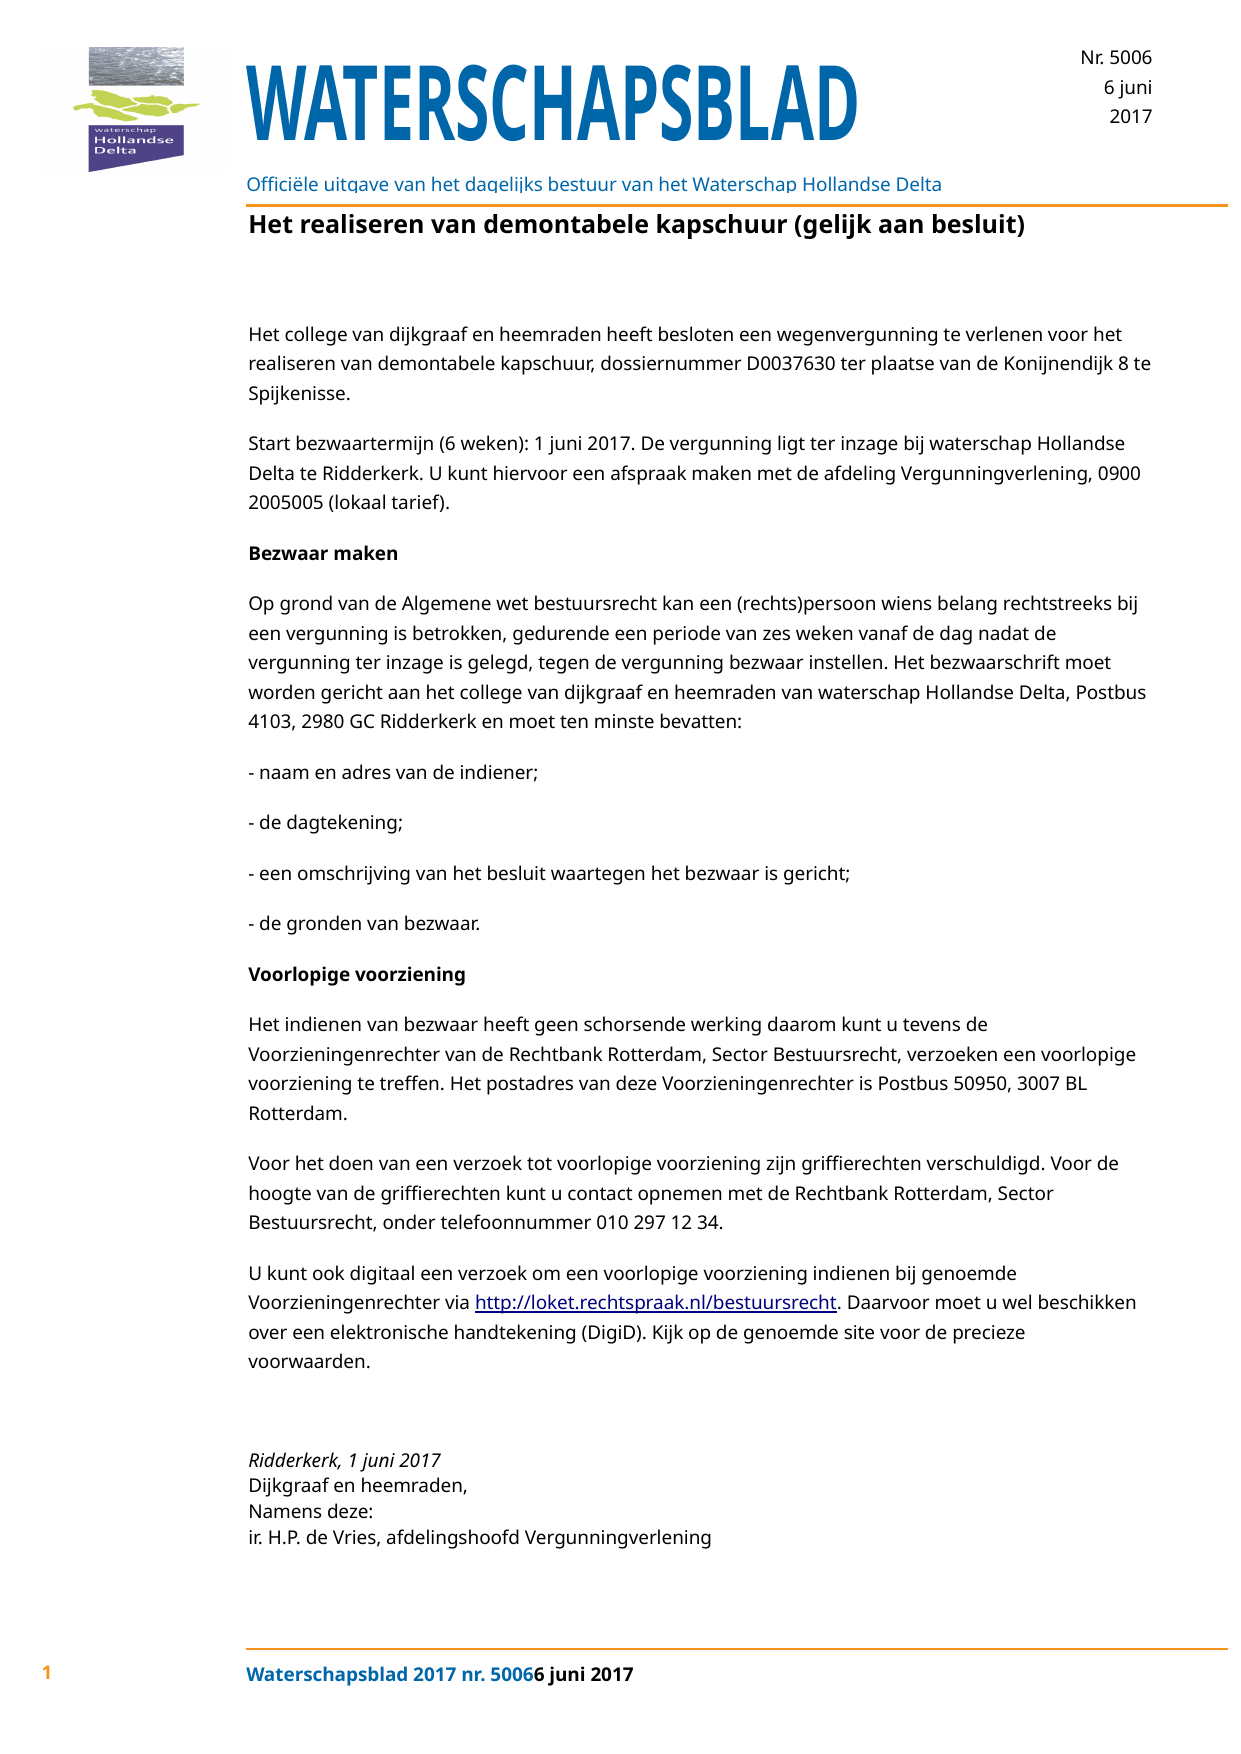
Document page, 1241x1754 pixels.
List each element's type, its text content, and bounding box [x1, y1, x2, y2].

text Het college van dijkgraaf en heemraden heeft besloten een wegenvergunning te verlenen voor het realiseren van demontabele kapschuur, dossiernummer D0037630 ter plaatse van de Konijnendijk 8 te Spijkenisse. [248, 321, 1152, 406]
text - een omschrijving van het besluit waartegen het bezwaar is gericht; [248, 860, 1152, 886]
text Voor het doen van een verzoek tot voorlopige voorziening zijn griffierechten verschuldigd. Voor de hoogte van de griffierechten kunt u contact opnemen met de Rechtbank Rotterdam, Sector Bestuursrecht, onder telefoonnummer 010 297 12 34. [248, 1150, 1152, 1235]
text Ridderkerk, 1 juni 2017 [248, 1447, 1152, 1473]
text Bezwaar maken [248, 540, 1152, 566]
text Dijkgraaf en heemraden, [248, 1473, 1152, 1498]
text - naam en adres van de indiener; [248, 759, 1152, 785]
text U kunt ook digitaal een verzoek om een voorlopige voorziening indienen bij genoemde Voorzieningenrechter via http://loket.rechtspraak.nl/bestuursrecht. Daarvoor moet u wel beschikken over een elektronische handtekening (DigiD). Kijk op de genoemde site voor de precieze voorwaarden. [248, 1260, 1152, 1374]
picture [41, 47, 231, 172]
text Het indienen van bezwaar heeft geen schorsende werking daarom kunt u tevens de Voorzieningenrechter van de Rechtbank Rotterdam, Sector Bestuursrecht, verzoeken een voorlopige voorziening te treffen. Het postadres van deze Voorzieningenrechter is Postbus 50950, 3007 BL Rotterdam. [248, 1011, 1152, 1126]
text - de gronden van bezwaar. [248, 910, 1152, 936]
text ir. H.P. de Vries, afdelingshoofd Vergunningverlening [248, 1524, 1152, 1550]
text Op grond van de Algemene wet bestuursrecht kan een (rechts)persoon wiens belang rechtstreeks bij een vergunning is betrokken, gedurende een periode van zes weken vanaf de dag nadat de vergunning ter inzage is gelegd, tegen de vergunning bezwaar instellen. Het bezwaarschrift moet worden gericht aan het college van dijkgraaf en heemraden van waterschap Hollandse Delta, Postbus 4103, 2980 GC Ridderkerk en moet ten minste bevatten: [248, 590, 1152, 734]
text Het realiseren van demontabele kapschuur (gelijk aan besluit) [248, 207, 1152, 241]
text - de dagtekening; [248, 809, 1152, 835]
text Start bezwaartermijn (6 weken): 1 juni 2017. De vergunning ligt ter inzage bij waterschap Hollandse Delta te Ridderkerk. U kunt hiervoor een afspraak maken met de afdeling Vergunningverlening, 0900 2005005 (lokaal tarief). [248, 430, 1152, 515]
text Voorlopige voorziening [248, 961, 1152, 986]
text Namens deze: [248, 1498, 1152, 1524]
